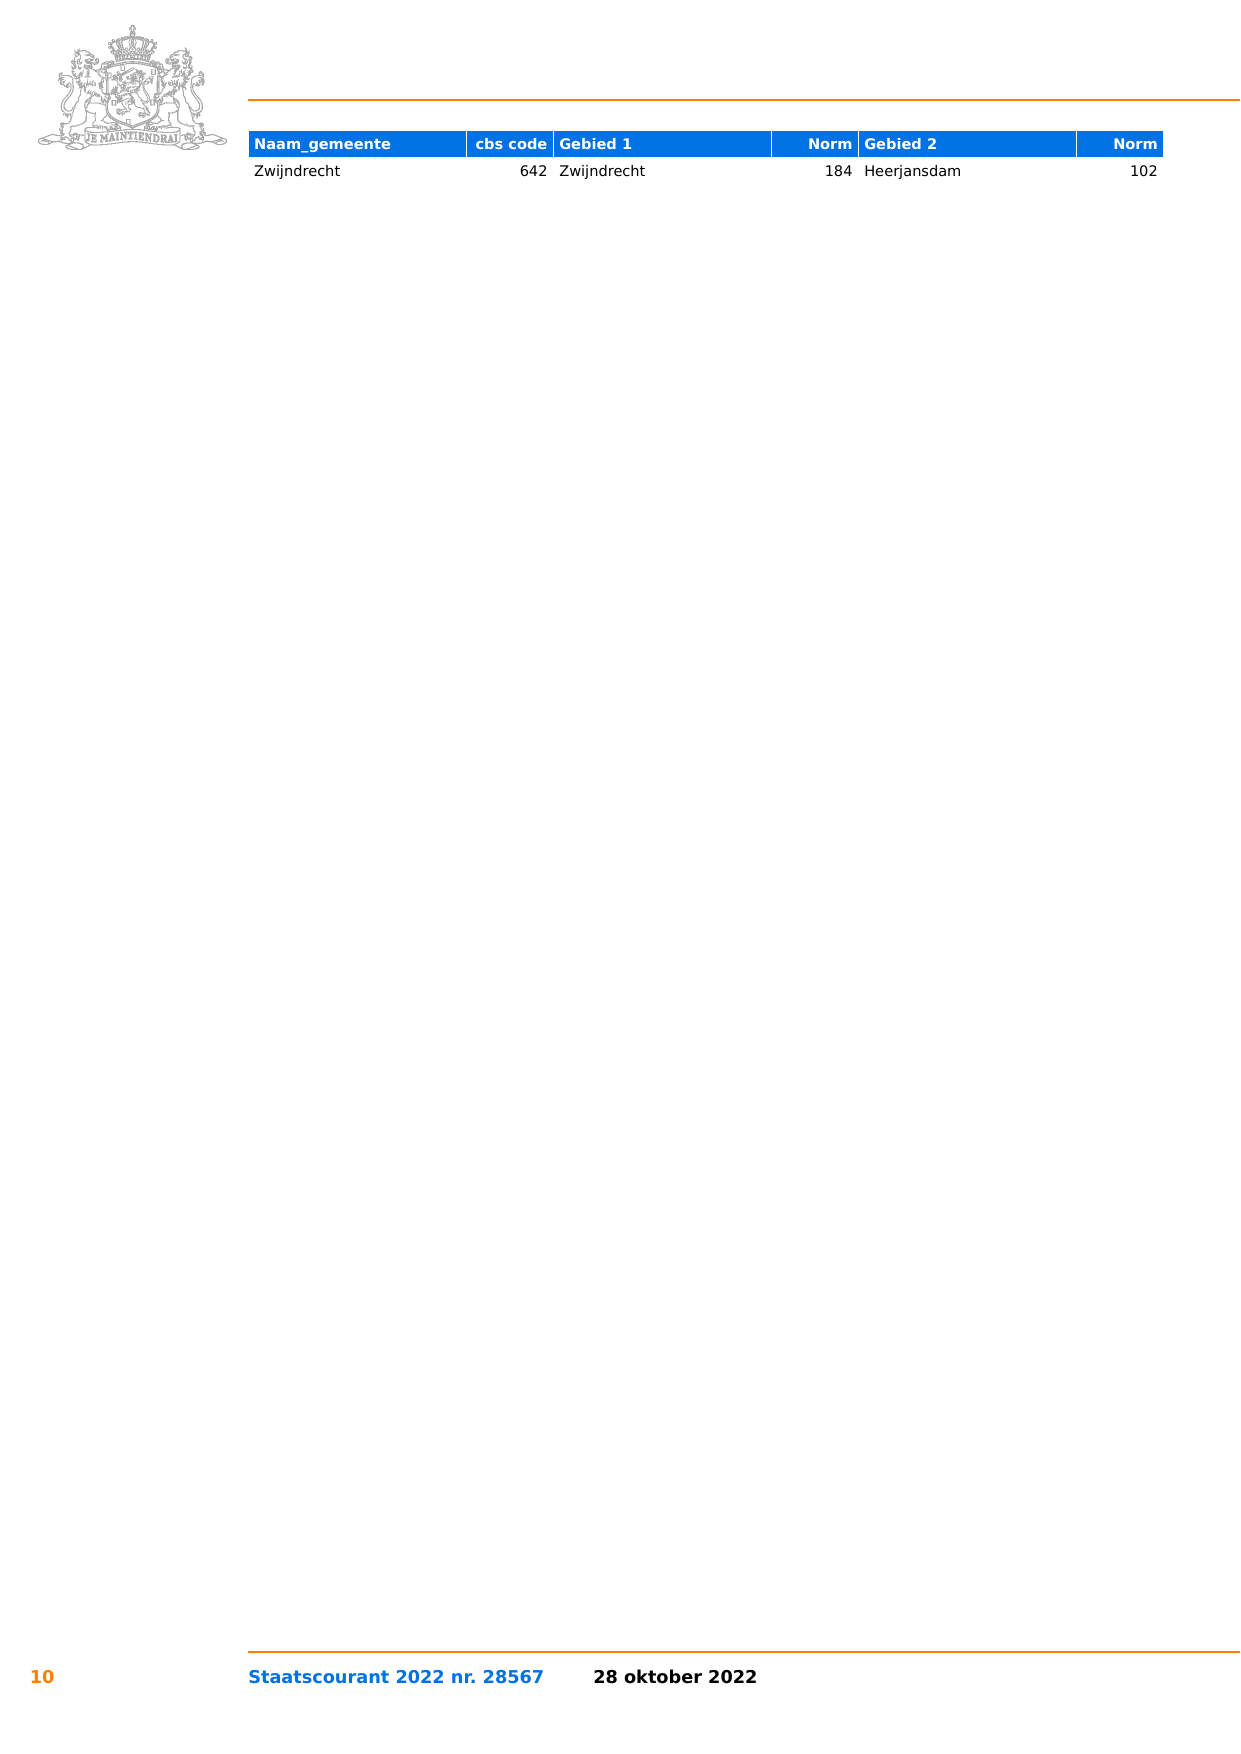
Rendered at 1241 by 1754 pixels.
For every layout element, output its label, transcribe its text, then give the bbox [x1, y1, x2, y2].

table_cell Heerjansdam [859, 158, 1076, 185]
picture [38, 25, 227, 150]
table_header Gebied 1 [554, 131, 771, 157]
table_cell 184 [772, 158, 858, 185]
table_cell 642 [467, 158, 553, 185]
table_header Norm [772, 131, 858, 157]
table_cell Zwijndrecht [554, 158, 771, 185]
table_cell Zwijndrecht [249, 158, 466, 185]
table_header Naam_gemeente [249, 131, 466, 157]
table_header cbs code [467, 131, 553, 157]
table_cell 102 [1077, 158, 1163, 185]
table_header Gebied 2 [859, 131, 1076, 157]
table_header Norm [1077, 131, 1163, 157]
